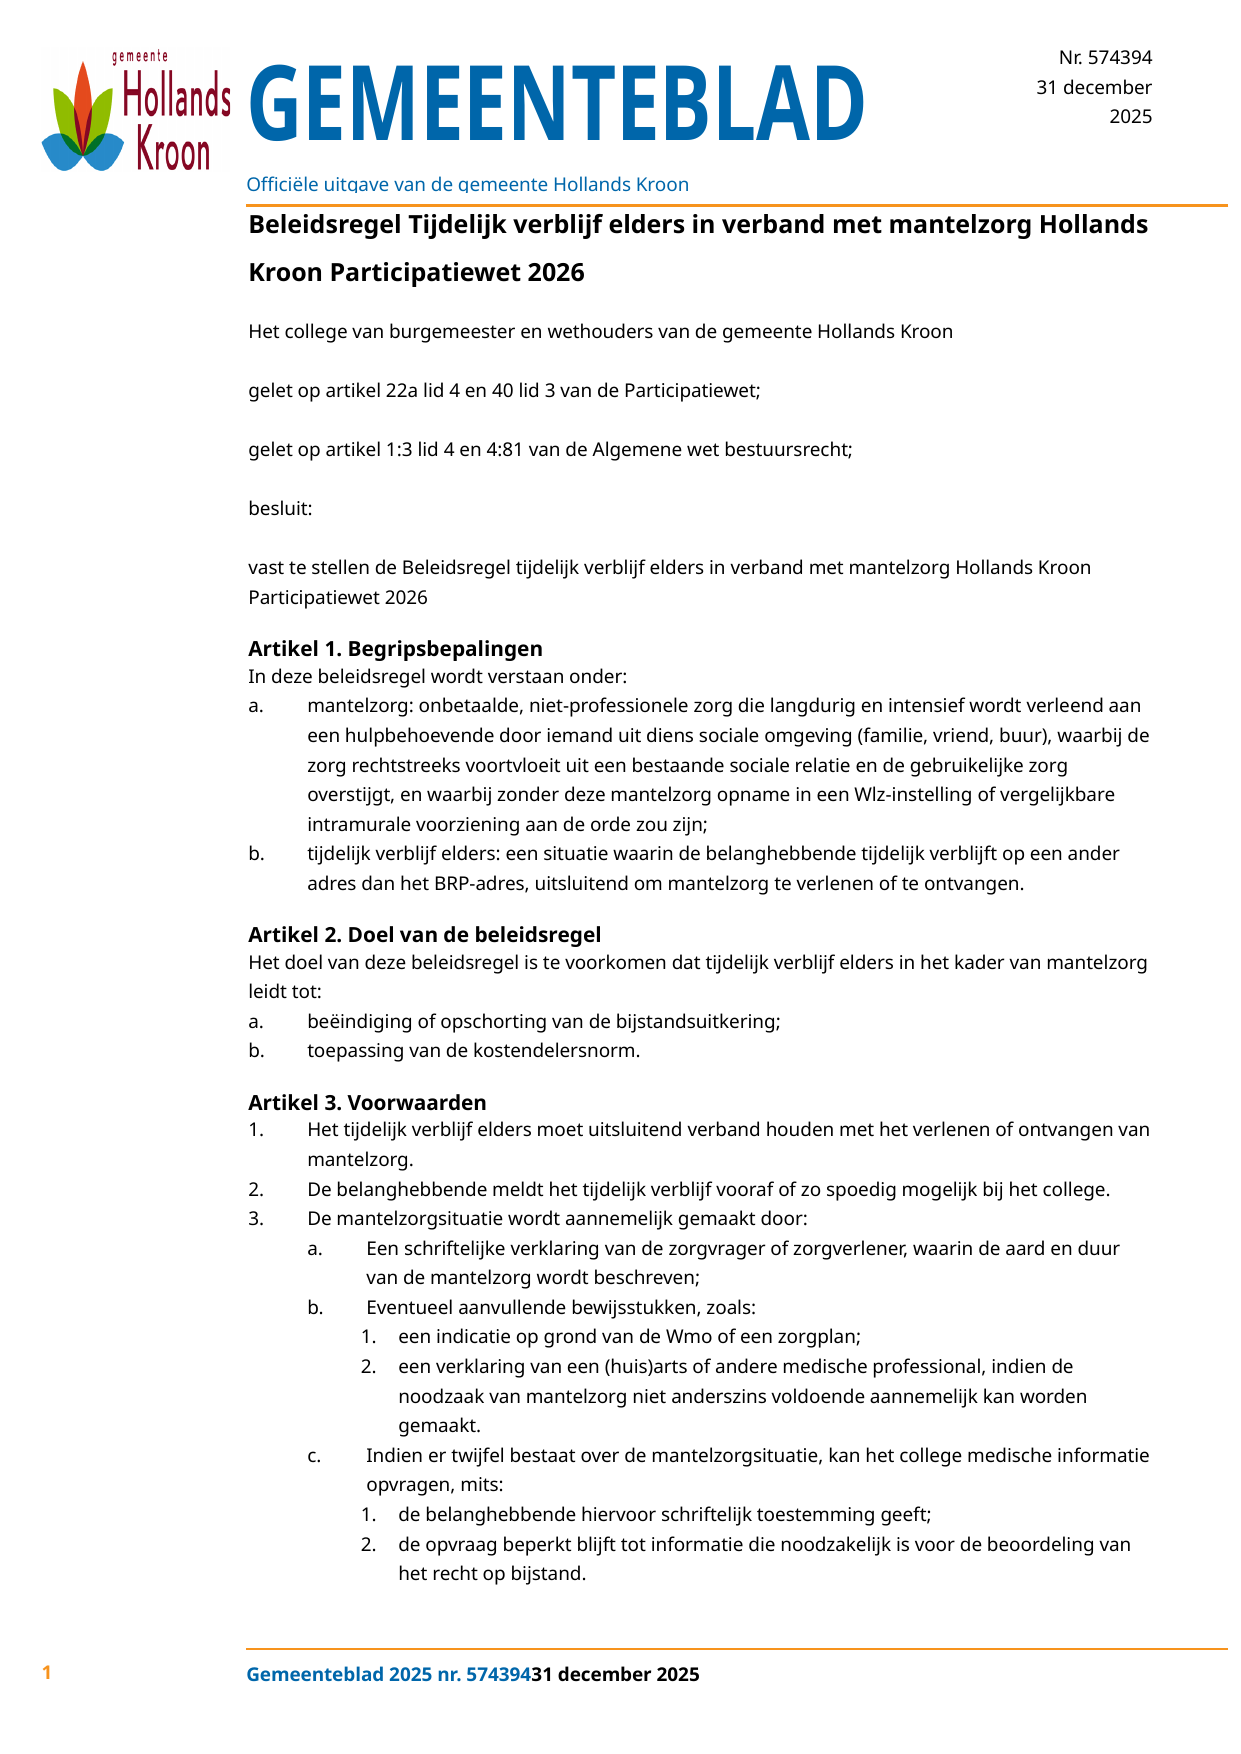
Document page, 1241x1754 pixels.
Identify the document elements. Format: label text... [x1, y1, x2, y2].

list de belanghebbende hiervoor schriftelijk toestemming geeft; [361, 1501, 1152, 1527]
list een indicatie op grond van de Wmo of een zorgplan; [361, 1324, 1152, 1349]
list De belanghebbende meldt het tijdelijk verblijf vooraf of zo spoedig mogelijk bij het college. [248, 1176, 1152, 1201]
list Een schriftelijke verklaring van de zorgvrager of zorgverlener, waarin de aard en duur van de mantelzorg wordt beschreven; [307, 1235, 1152, 1290]
text besluit: [248, 495, 1152, 521]
text Artikel 1. Begripsbepalingen [248, 634, 1152, 663]
text gelet op artikel 22a lid 4 en 40 lid 3 van de Participatiewet; [248, 377, 1152, 403]
list De mantelzorgsituatie wordt aannemelijk gemaakt door: [248, 1205, 1152, 1231]
list Eventueel aanvullende bewijsstukken, zoals: [307, 1294, 1152, 1320]
list de opvraag beperkt blijft tot informatie die noodzakelijk is voor de beoordeling van het recht op bijstand. [361, 1531, 1152, 1586]
text Het college van burgemeester en wethouders van de gemeente Hollands Kroon [248, 318, 1152, 344]
text In deze beleidsregel wordt verstaan onder: [248, 663, 1152, 689]
list Indien er twijfel bestaat over de mantelzorgsituatie, kan het college medische informatie opvragen, mits: [307, 1442, 1152, 1497]
list tijdelijk verblijf elders: een situatie waarin de belanghebbende tijdelijk verblijft op een ander adres dan het BRP-adres, uitsluitend om mantelzorg te verlenen of te ontvangen. [248, 841, 1152, 896]
text Beleidsregel Tijdelijk verblijf elders in verband met mantelzorg Hollands Kroon Participatiewet 2026 [248, 207, 1152, 288]
list beëindiging of opschorting van de bijstandsuitkering; [248, 1008, 1152, 1034]
text Het doel van deze beleidsregel is te voorkomen dat tijdelijk verblijf elders in het kader van mantelzorg leidt tot: [248, 949, 1152, 1004]
list Het tijdelijk verblijf elders moet uitsluitend verband houden met het verlenen of ontvangen van mantelzorg. [248, 1117, 1152, 1172]
picture [41, 47, 231, 172]
text gelet op artikel 1:3 lid 4 en 4:81 van de Algemene wet bestuursrecht; [248, 436, 1152, 462]
text vast te stellen de Beleidsregel tijdelijk verblijf elders in verband met mantelzorg Hollands Kroon Participatiewet 2026 [248, 554, 1152, 610]
list een verklaring van een (huis)arts of andere medische professional, indien de noodzaak van mantelzorg niet anderszins voldoende aannemelijk kan worden gemaakt. [361, 1353, 1152, 1438]
text Artikel 2. Doel van de beleidsregel [248, 921, 1152, 949]
list mantelzorg: onbetaalde, niet-professionele zorg die langdurig en intensief wordt verleend aan een hulpbehoevende door iemand uit diens sociale omgeving (familie, vriend, buur), waarbij de zorg rechtstreeks voortvloeit uit een bestaande sociale relatie en de gebruikelijke zorg overstijgt, en waarbij zonder deze mantelzorg opname in een Wlz-instelling of vergelijkbare intramurale voorziening aan de orde zou zijn; [248, 693, 1152, 837]
list toepassing van de kostendelersnorm. [248, 1038, 1152, 1063]
text Artikel 3. Voorwaarden [248, 1088, 1152, 1117]
